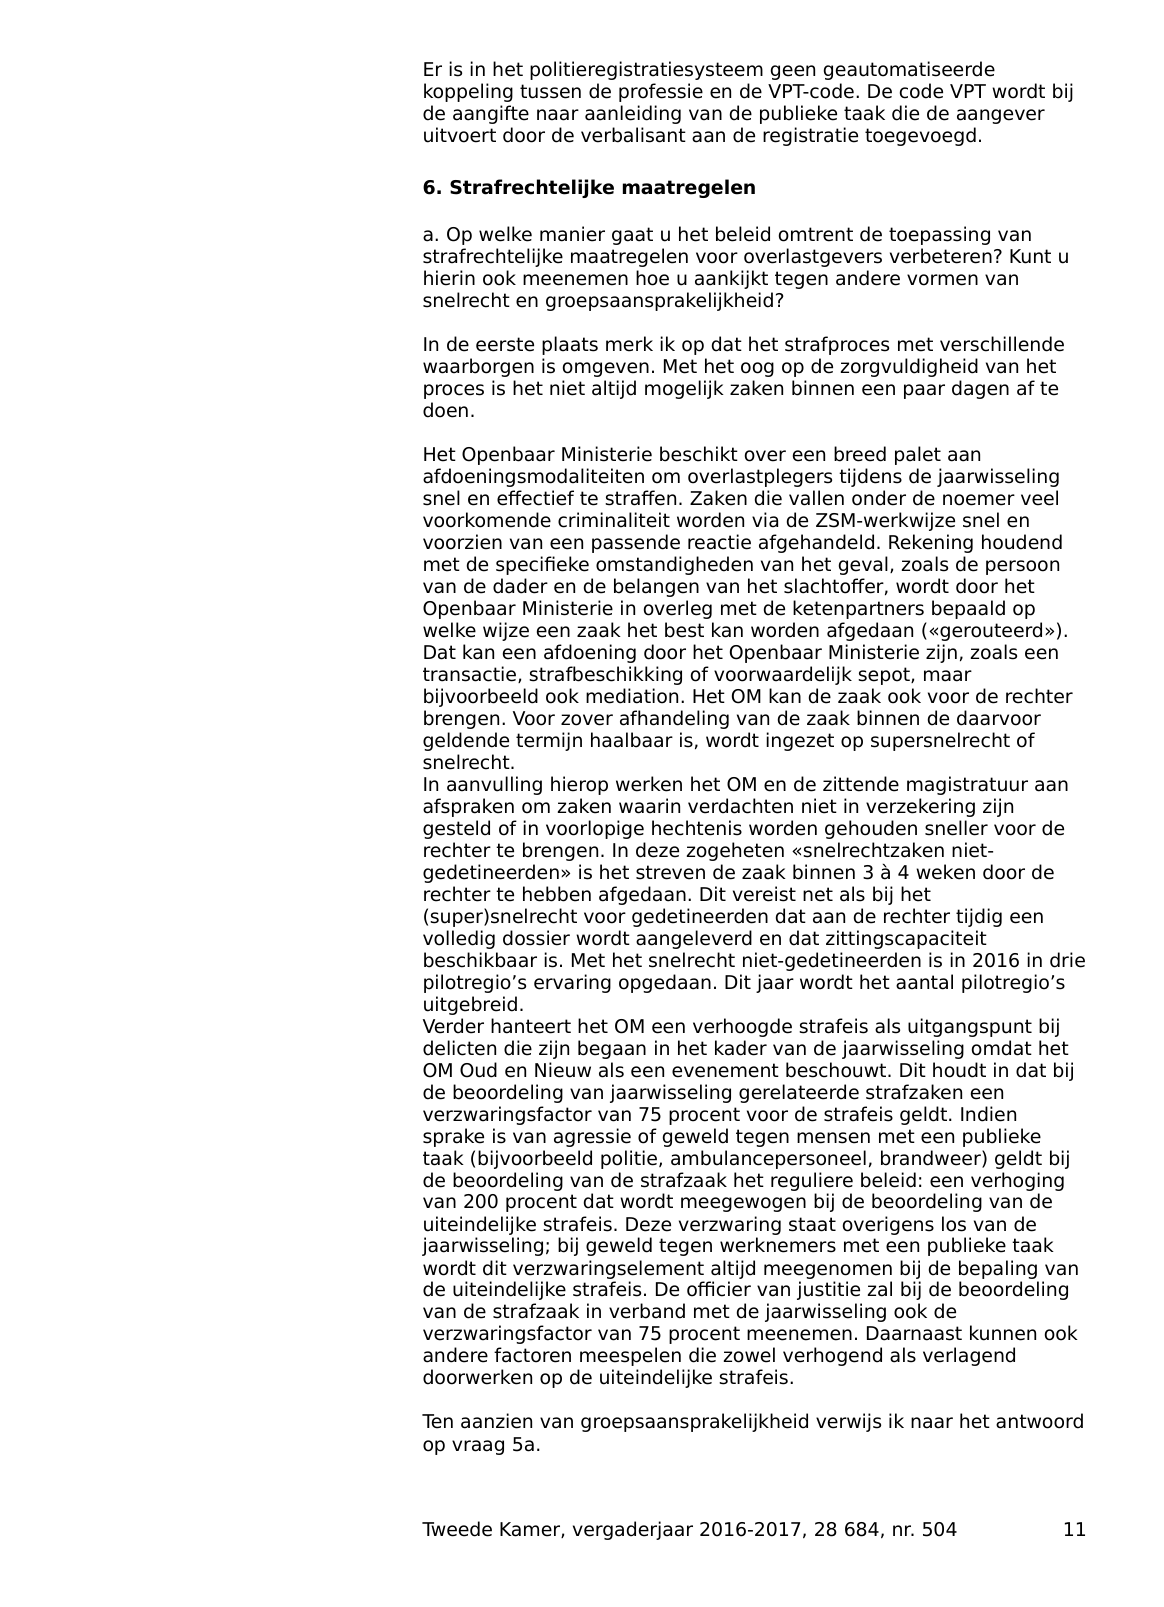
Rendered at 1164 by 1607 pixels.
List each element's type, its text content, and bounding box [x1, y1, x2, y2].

text In aanvulling hierop werken het OM en de zittende magistratuur aan afspraken om zaken waarin verdachten niet in verzekering zijn gesteld of in voorlopige hechtenis worden gehouden sneller voor de rechter te brengen. In deze zogeheten «snelrechtzaken niet-gedetineerden» is het streven de zaak binnen 3 à 4 weken door de rechter te hebben afgedaan. Dit vereist net als bij het (super)snelrecht voor gedetineerden dat aan de rechter tijdig een volledig dossier wordt aangeleverd en dat zittingscapaciteit beschikbaar is. Met het snelrecht niet-gedetineerden is in 2016 in drie pilotregio’s ervaring opgedaan. Dit jaar wordt het aantal pilotregio’s uitgebreid. [422, 774, 1087, 1016]
text Er is in het politieregistratiesysteem geen geautomatiseerde koppeling tussen de professie en de VPT-code. De code VPT wordt bij de aangifte naar aanleiding van de publieke taak die de aangever uitvoert door de verbalisant aan de registratie toegevoegd. [422, 59, 1087, 147]
subtitle 6. Strafrechtelijke maatregelen [422, 177, 1087, 199]
text Het Openbaar Ministerie beschikt over een breed palet aan afdoeningsmodaliteiten om overlastplegers tijdens de jaarwisseling snel en effectief te straffen. Zaken die vallen onder de noemer veel voorkomende criminaliteit worden via de ZSM-werkwijze snel en voorzien van een passende reactie afgehandeld. Rekening houdend met de specifieke omstandigheden van het geval, zoals de persoon van de dader en de belangen van het slachtoffer, wordt door het Openbaar Ministerie in overleg met de ketenpartners bepaald op welke wijze een zaak het best kan worden afgedaan («gerouteerd»). Dat kan een afdoening door het Openbaar Ministerie zijn, zoals een transactie, strafbeschikking of voorwaardelijk sepot, maar bijvoorbeeld ook mediation. Het OM kan de zaak ook voor de rechter brengen. Voor zover afhandeling van de zaak binnen de daarvoor geldende termijn haalbaar is, wordt ingezet op supersnelrecht of snelrecht. [422, 444, 1087, 774]
text Ten aanzien van groepsaansprakelijkheid verwijs ik naar het antwoord op vraag 5a. [422, 1411, 1087, 1455]
text Verder hanteert het OM een verhoogde strafeis als uitgangspunt bij delicten die zijn begaan in het kader van de jaarwisseling omdat het OM Oud en Nieuw als een evenement beschouwt. Dit houdt in dat bij de beoordeling van jaarwisseling gerelateerde strafzaken een verzwaringsfactor van 75 procent voor de strafeis geldt. Indien sprake is van agressie of geweld tegen mensen met een publieke taak (bijvoorbeeld politie, ambulancepersoneel, brandweer) geldt bij de beoordeling van de strafzaak het reguliere beleid: een verhoging van 200 procent dat wordt meegewogen bij de beoordeling van de uiteindelijke strafeis. Deze verzwaring staat overigens los van de jaarwisseling; bij geweld tegen werknemers met een publieke taak wordt dit verzwaringselement altijd meegenomen bij de bepaling van de uiteindelijke strafeis. De officier van justitie zal bij de beoordeling van de strafzaak in verband met de jaarwisseling ook de verzwaringsfactor van 75 procent meenemen. Daarnaast kunnen ook andere factoren meespelen die zowel verhogend als verlagend doorwerken op de uiteindelijke strafeis. [422, 1016, 1087, 1389]
text In de eerste plaats merk ik op dat het strafproces met verschillende waarborgen is omgeven. Met het oog op de zorgvuldigheid van het proces is het niet altijd mogelijk zaken binnen een paar dagen af te doen. [422, 334, 1087, 422]
text a. Op welke manier gaat u het beleid omtrent de toepassing van strafrechtelijke maatregelen voor overlastgevers verbeteren? Kunt u hierin ook meenemen hoe u aankijkt tegen andere vormen van snelrecht en groepsaansprakelijkheid? [422, 224, 1087, 312]
